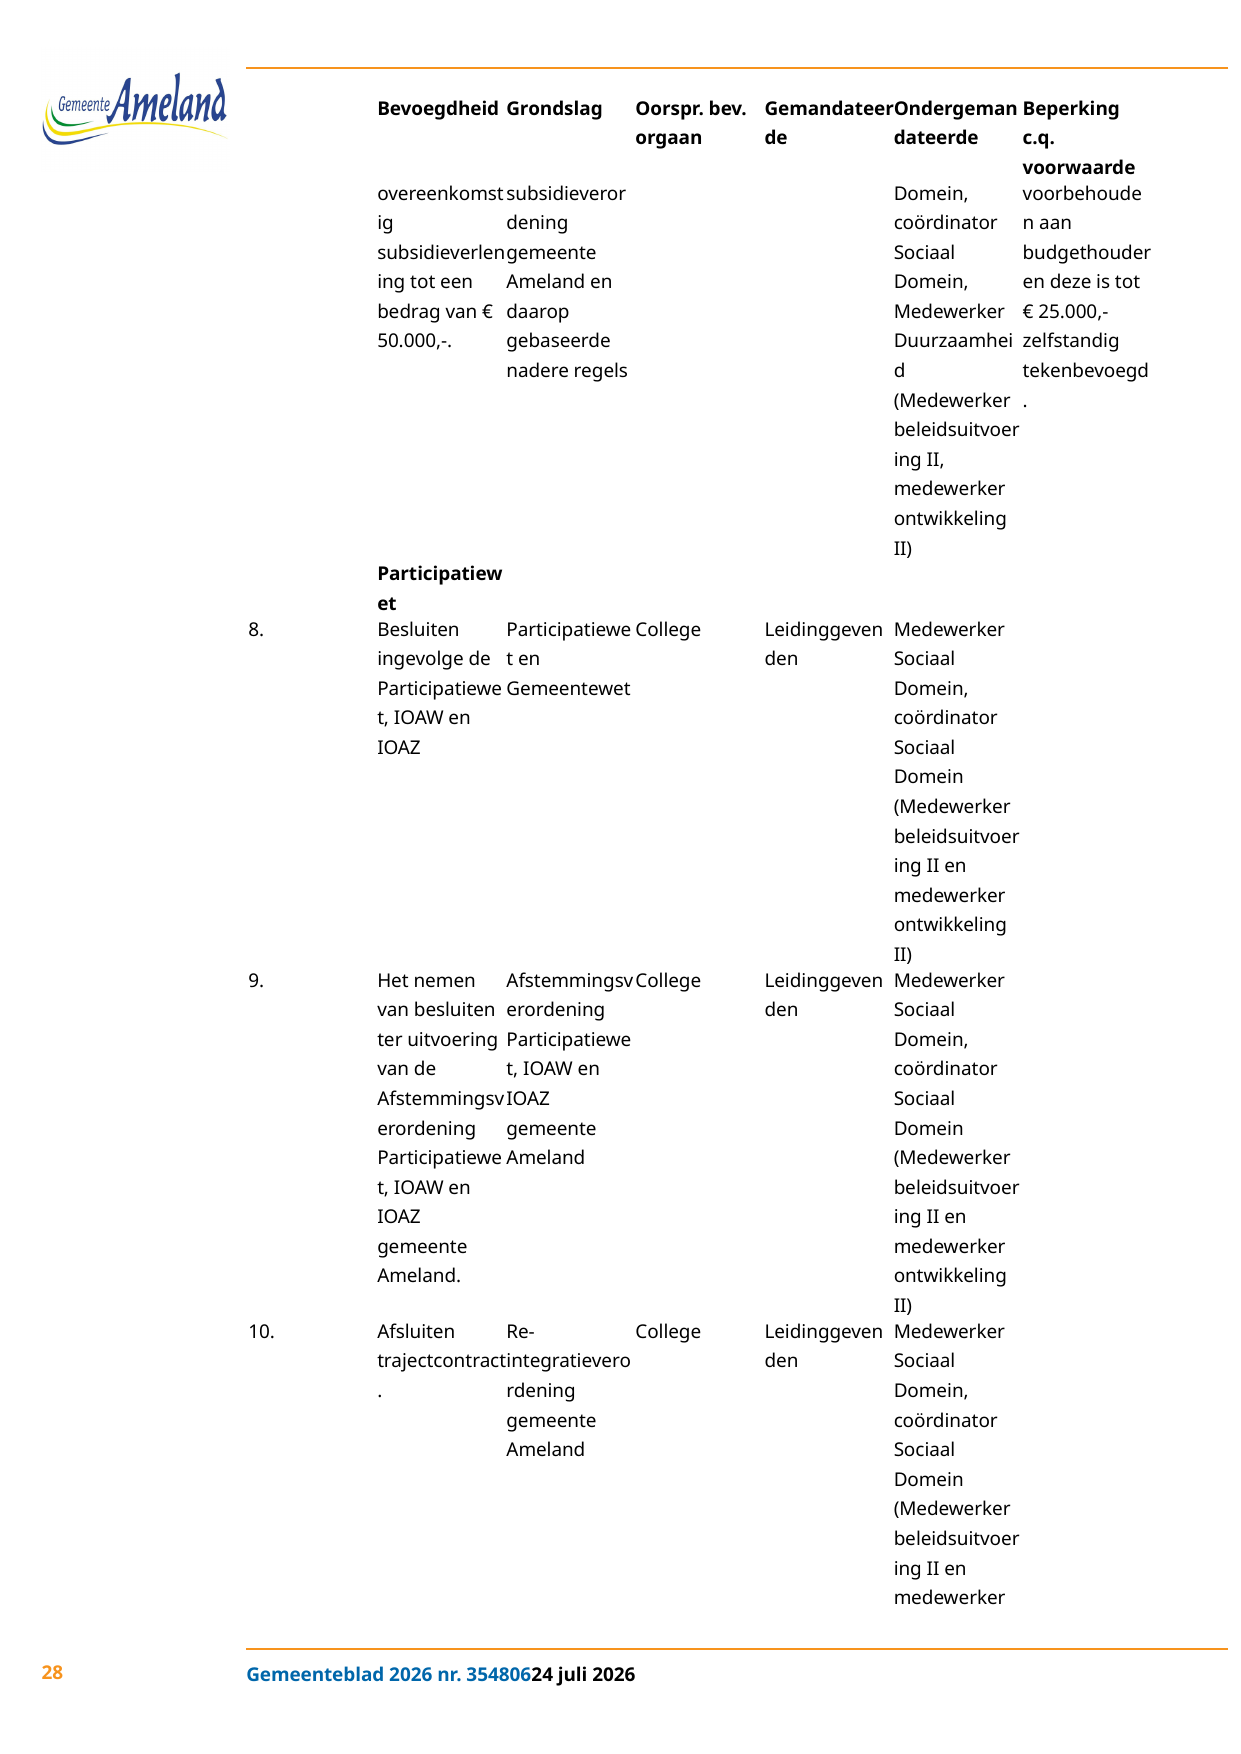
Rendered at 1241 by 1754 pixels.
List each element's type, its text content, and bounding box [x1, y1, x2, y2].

table_cell Leidinggevenden [764, 967, 893, 1318]
table_cell College [635, 967, 764, 1318]
table_header [248, 95, 377, 180]
table_cell College [635, 616, 764, 967]
table_cell [248, 616, 377, 967]
table_cell [1023, 967, 1152, 1318]
table_cell [764, 180, 893, 560]
table_cell Medewerker Sociaal Domein, coördinator Sociaal Domein (Medewerker beleidsuitvoering II en medewerker ontwikkeling II) [894, 616, 1022, 967]
table_header Bevoegdheid [377, 95, 506, 180]
table_cell [894, 560, 1022, 616]
table_cell [506, 560, 635, 616]
table_cell voorbehouden aan budgethouder en deze is tot € 25.000,- zelfstandig tekenbevoegd. [1023, 180, 1152, 560]
table_cell [635, 560, 764, 616]
table_header Ondergemandateerde [894, 95, 1022, 180]
table_cell [248, 1318, 377, 1610]
table_cell Afstemmingsverordening Participatiewet, IOAW en IOAZ gemeente Ameland [506, 967, 635, 1318]
table_cell Het nemen van besluiten ter uitvoering van de Afstemmingsverordening Participatiewet, IOAW en IOAZ gemeente Ameland. [377, 967, 506, 1318]
table_cell [248, 967, 377, 1318]
picture [41, 47, 231, 172]
table_cell Participatiewet [377, 560, 506, 616]
table_cell [1023, 616, 1152, 967]
table_cell Leidinggevenden [764, 1318, 893, 1610]
table_header Oorspr. bev. orgaan [635, 95, 764, 180]
table_cell overeenkomstig subsidieverlening tot een bedrag van € 50.000,-. [377, 180, 506, 560]
table_header Grondslag [506, 95, 635, 180]
table_cell Medewerker Sociaal Domein, coördinator Sociaal Domein (Medewerker beleidsuitvoering II en medewerker ontwikkeling II) [894, 967, 1022, 1318]
table_cell Domein, coördinator Sociaal Domein, Medewerker Duurzaamheid (Medewerker beleidsuitvoering II, medewerker ontwikkeling II) [894, 180, 1022, 560]
table_cell [1023, 1318, 1152, 1610]
table_cell Afsluiten trajectcontract. [377, 1318, 506, 1610]
table_cell [1023, 560, 1152, 616]
table_cell Participatiewet en Gemeentewet [506, 616, 635, 967]
table_cell [635, 180, 764, 560]
table_cell Medewerker Sociaal Domein, coördinator Sociaal Domein (Medewerker beleidsuitvoering II en medewerker [894, 1318, 1022, 1610]
table_cell [248, 560, 377, 616]
table_cell [764, 560, 893, 616]
table_cell Leidinggevenden [764, 616, 893, 967]
table_cell subsidieverordening gemeente Ameland en daarop gebaseerde nadere regels [506, 180, 635, 560]
table_cell Besluiten ingevolge de Participatiewet, IOAW en IOAZ [377, 616, 506, 967]
table_header Beperking c.q. voorwaarde [1023, 95, 1152, 180]
table_header Gemandateerde [764, 95, 893, 180]
table_cell Re-integratieverordening gemeente Ameland [506, 1318, 635, 1610]
table_cell [248, 180, 377, 560]
table_cell College [635, 1318, 764, 1610]
